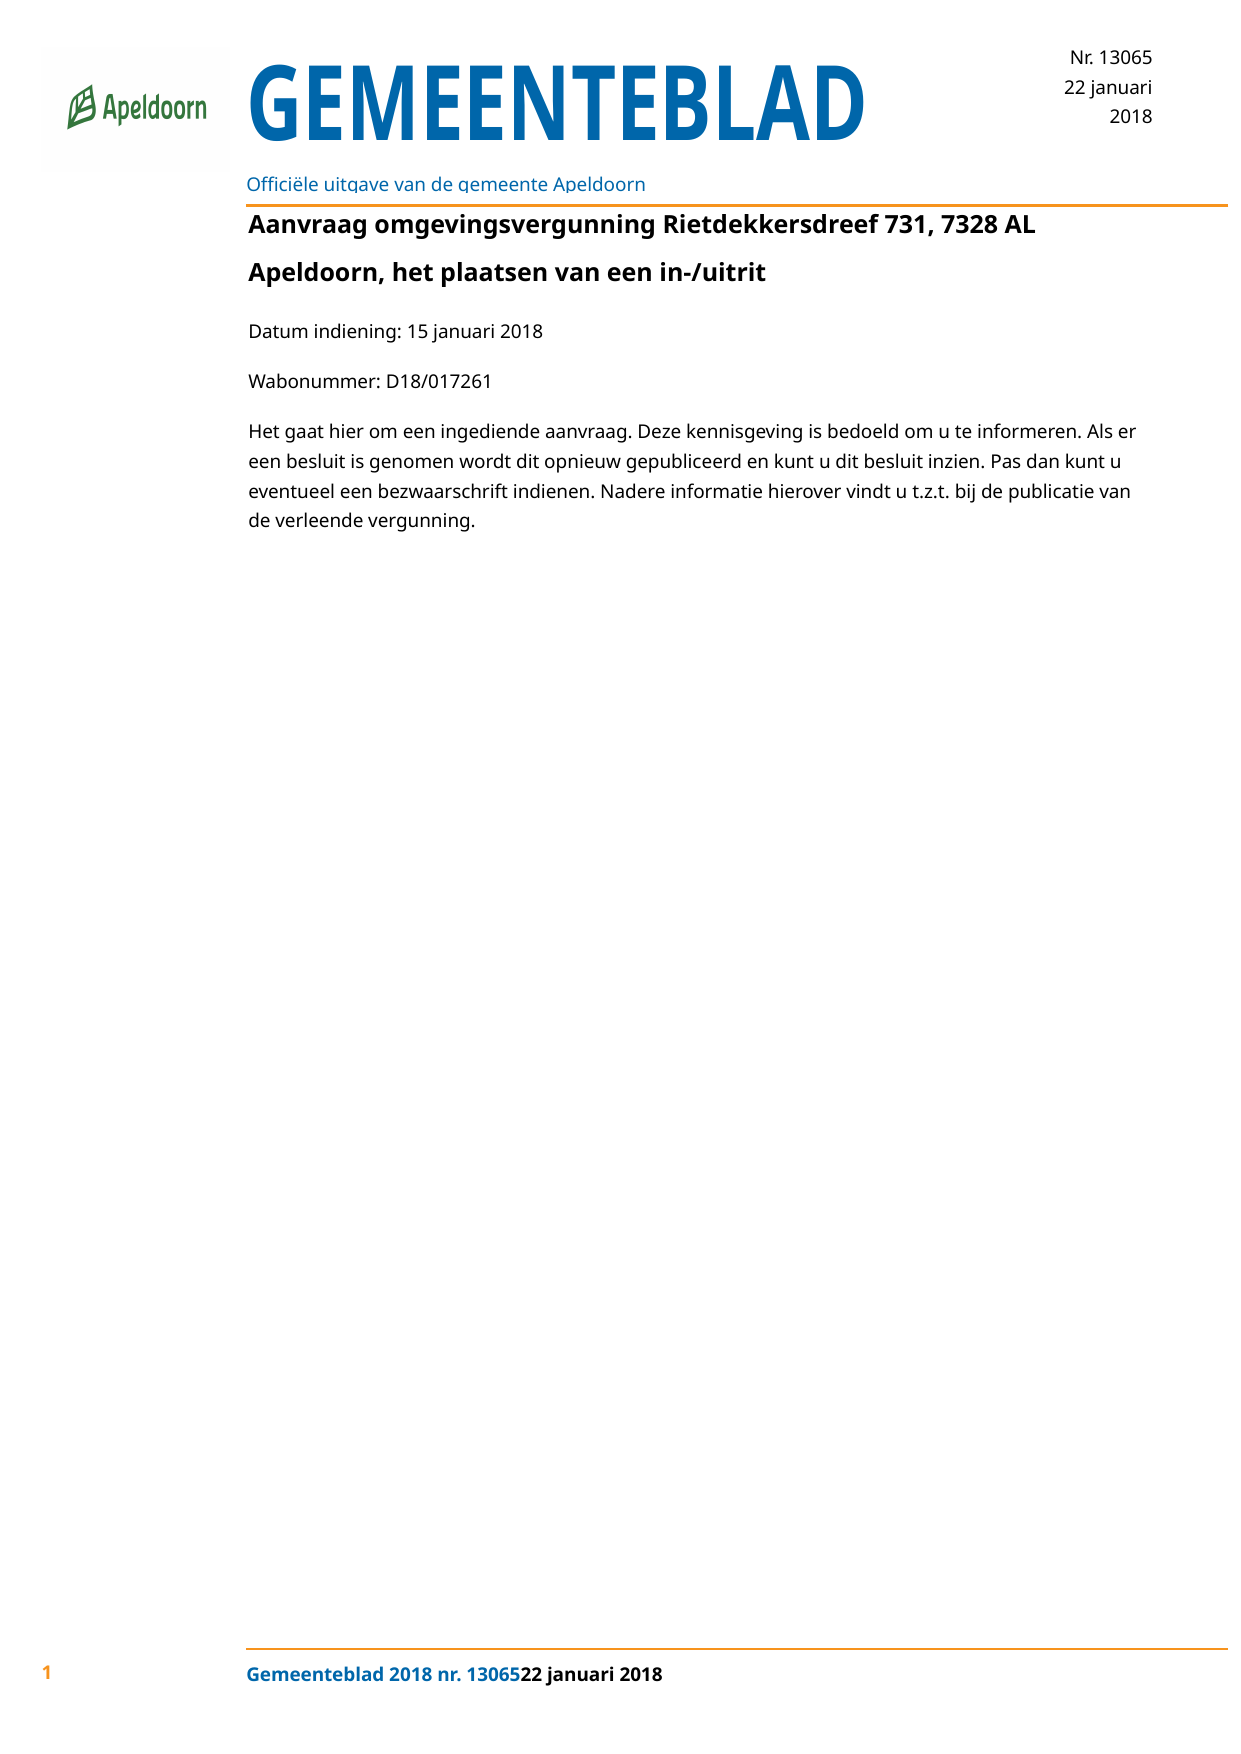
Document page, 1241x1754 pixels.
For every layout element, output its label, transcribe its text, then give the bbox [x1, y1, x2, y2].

text Wabonummer: D18/017261 [248, 368, 1152, 394]
picture [41, 47, 231, 172]
text Het gaat hier om een ingediende aanvraag. Deze kennisgeving is bedoeld om u te informeren. Als er een besluit is genomen wordt dit opnieuw gepubliceerd en kunt u dit besluit inzien. Pas dan kunt u eventueel een bezwaarschrift indienen. Nadere informatie hierover vindt u t.z.t. bij de publicatie van de verleende vergunning. [248, 419, 1152, 533]
text Aanvraag omgevingsvergunning Rietdekkersdreef 731, 7328 AL Apeldoorn, het plaatsen van een in-/uitrit [248, 207, 1152, 288]
text Datum indiening: 15 januari 2018 [248, 318, 1152, 344]
